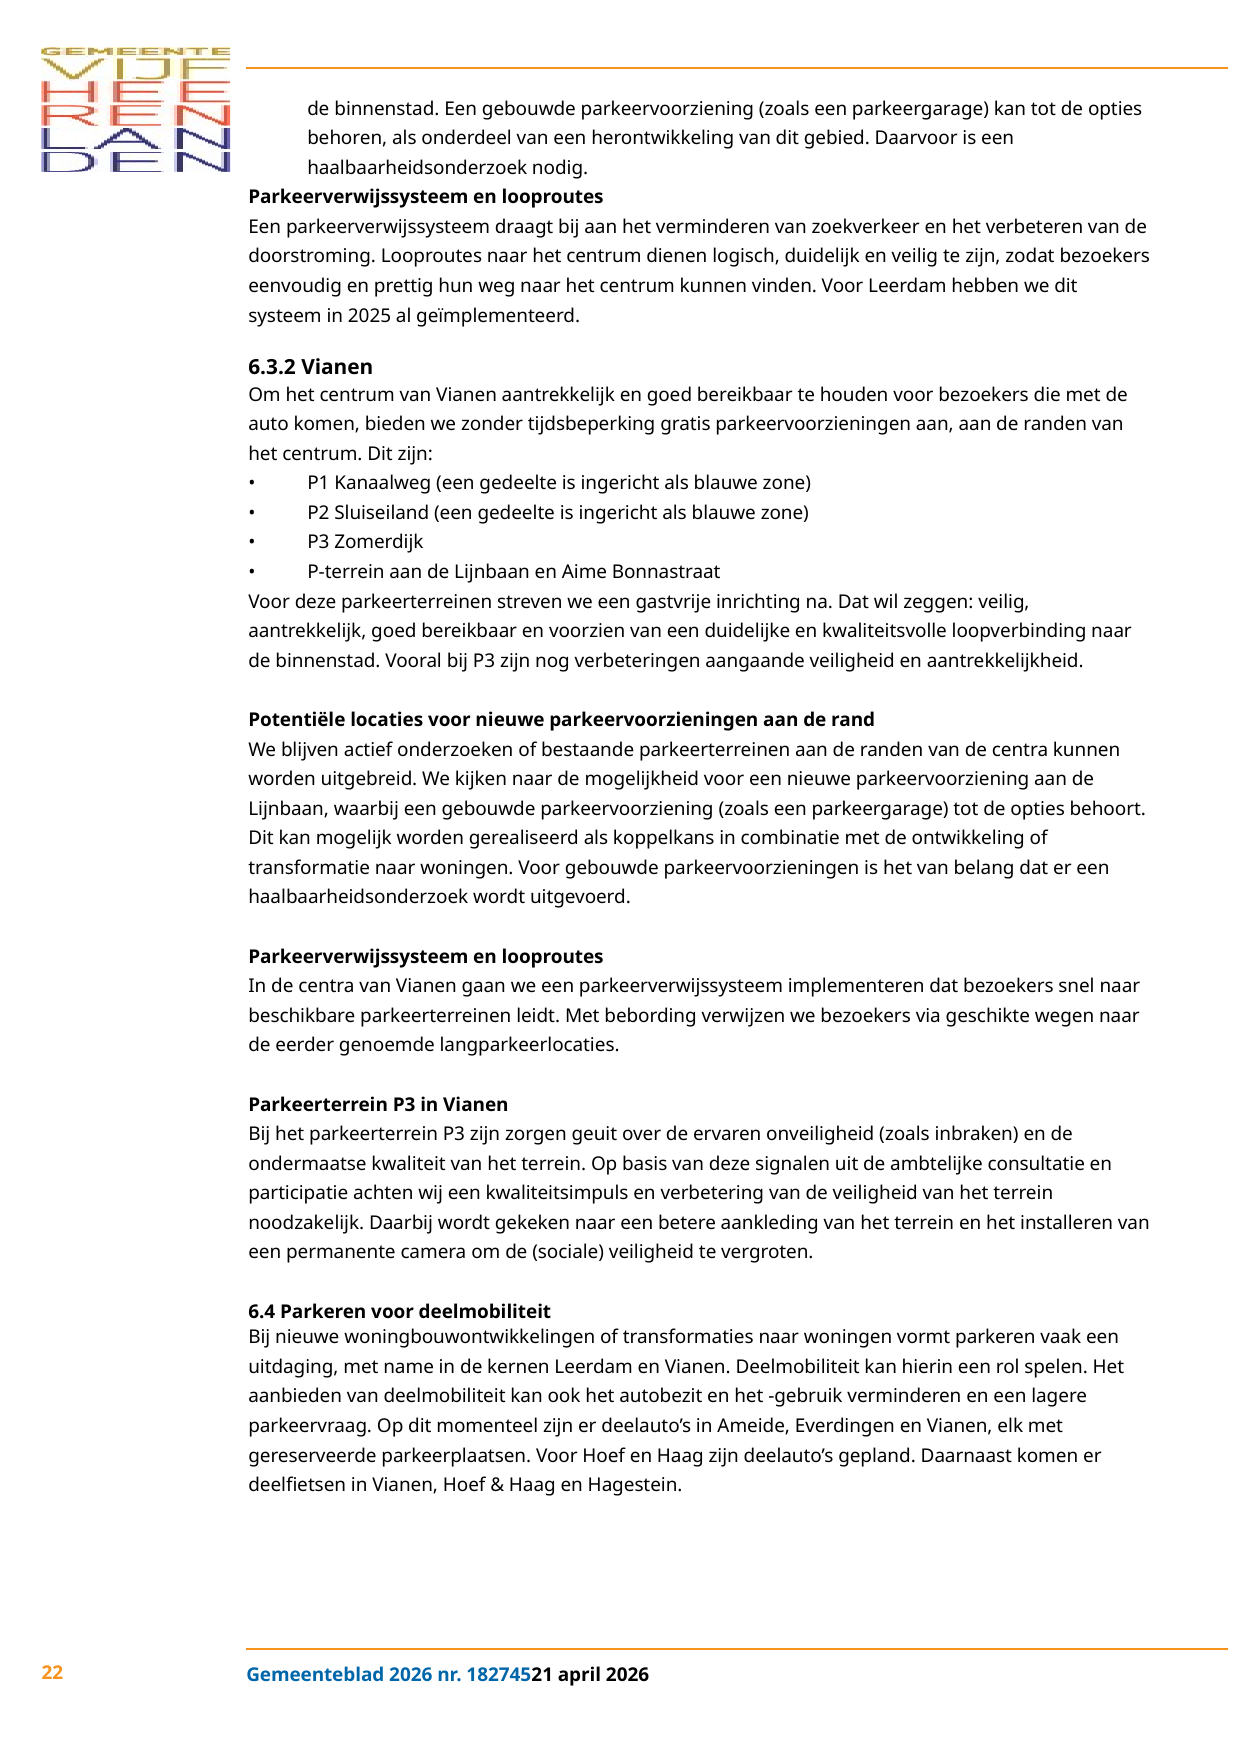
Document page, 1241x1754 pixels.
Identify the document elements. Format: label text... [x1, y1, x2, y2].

list P3 Zomerdijk [248, 529, 1152, 554]
text 6.3.2 Vianen [248, 352, 1152, 381]
text We blijven actief onderzoeken of bestaande parkeerterreinen aan de randen van de centra kunnen worden uitgebreid. We kijken naar de mogelijkheid voor een nieuwe parkeervoorziening aan de Lijnbaan, waarbij een gebouwde parkeervoorziening (zoals een parkeergarage) tot de opties behoort. Dit kan mogelijk worden gerealiseerd als koppelkans in combinatie met de ontwikkeling of transformatie naar woningen. Voor gebouwde parkeervoorzieningen is het van belang dat er een haalbaarheidsonderzoek wordt uitgevoerd. [248, 736, 1152, 909]
text Bij het parkeerterrein P3 zijn zorgen geuit over de ervaren onveiligheid (zoals inbraken) en de ondermaatse kwaliteit van het terrein. Op basis van deze signalen uit de ambtelijke consultatie en participatie achten wij een kwaliteitsimpuls en verbetering van de veiligheid van het terrein noodzakelijk. Daarbij wordt gekeken naar een betere aankleding van het terrein en het installeren van een permanente camera om de (sociale) veiligheid te vergroten. [248, 1120, 1152, 1264]
text Bij nieuwe woningbouwontwikkelingen of transformaties naar woningen vormt parkeren vaak een uitdaging, met name in de kernen Leerdam en Vianen. Deelmobiliteit kan hierin een rol spelen. Het aanbieden van deelmobiliteit kan ook het autobezit en het -gebruik verminderen en een lagere parkeervraag. Op dit momenteel zijn er deelauto’s in Ameide, Everdingen en Vianen, elk met gereserveerde parkeerplaatsen. Voor Hoef en Haag zijn deelauto’s gepland. Daarnaast komen er deelfietsen in Vianen, Hoef & Haag en Hagestein. [248, 1323, 1152, 1497]
list de binnenstad. Een gebouwde parkeervoorziening (zoals een parkeergarage) kan tot de opties behoren, als onderdeel van een herontwikkeling van dit gebied. Daarvoor is een haalbaarheidsonderzoek nodig. [248, 95, 1152, 180]
text Potentiële locaties voor nieuwe parkeervoorzieningen aan de rand [248, 706, 1152, 732]
text 6.4 Parkeren voor deelmobiliteit [248, 1298, 1152, 1323]
text Voor deze parkeerterreinen streven we een gastvrije inrichting na. Dat wil zeggen: veilig, aantrekkelijk, goed bereikbaar en voorzien van een duidelijke en kwaliteitsvolle loopverbinding naar de binnenstad. Vooral bij P3 zijn nog verbeteringen aangaande veiligheid en aantrekkelijkheid. [248, 588, 1152, 673]
text Om het centrum van Vianen aantrekkelijk en goed bereikbaar te houden voor bezoekers die met de auto komen, bieden we zonder tijdsbeperking gratis parkeervoorzieningen aan, aan de randen van het centrum. Dit zijn: [248, 381, 1152, 466]
picture [41, 47, 231, 172]
text Parkeerverwijssysteem en looproutes [248, 183, 1152, 209]
list P-terrein aan de Lijnbaan en Aime Bonnastraat [248, 558, 1152, 584]
text Een parkeerverwijssysteem draagt bij aan het verminderen van zoekverkeer en het verbeteren van de doorstroming. Looproutes naar het centrum dienen logisch, duidelijk en veilig te zijn, zodat bezoekers eenvoudig en prettig hun weg naar het centrum kunnen vinden. Voor Leerdam hebben we dit systeem in 2025 al geïmplementeerd. [248, 213, 1152, 328]
text Parkeerterrein P3 in Vianen [248, 1091, 1152, 1116]
text Parkeerverwijssysteem en looproutes [248, 943, 1152, 968]
text In de centra van Vianen gaan we een parkeerverwijssysteem implementeren dat bezoekers snel naar beschikbare parkeerterreinen leidt. Met bebording verwijzen we bezoekers via geschikte wegen naar de eerder genoemde langparkeerlocaties. [248, 972, 1152, 1057]
list P1 Kanaalweg (een gedeelte is ingericht als blauwe zone) [248, 469, 1152, 495]
list P2 Sluiseiland (een gedeelte is ingericht als blauwe zone) [248, 499, 1152, 525]
